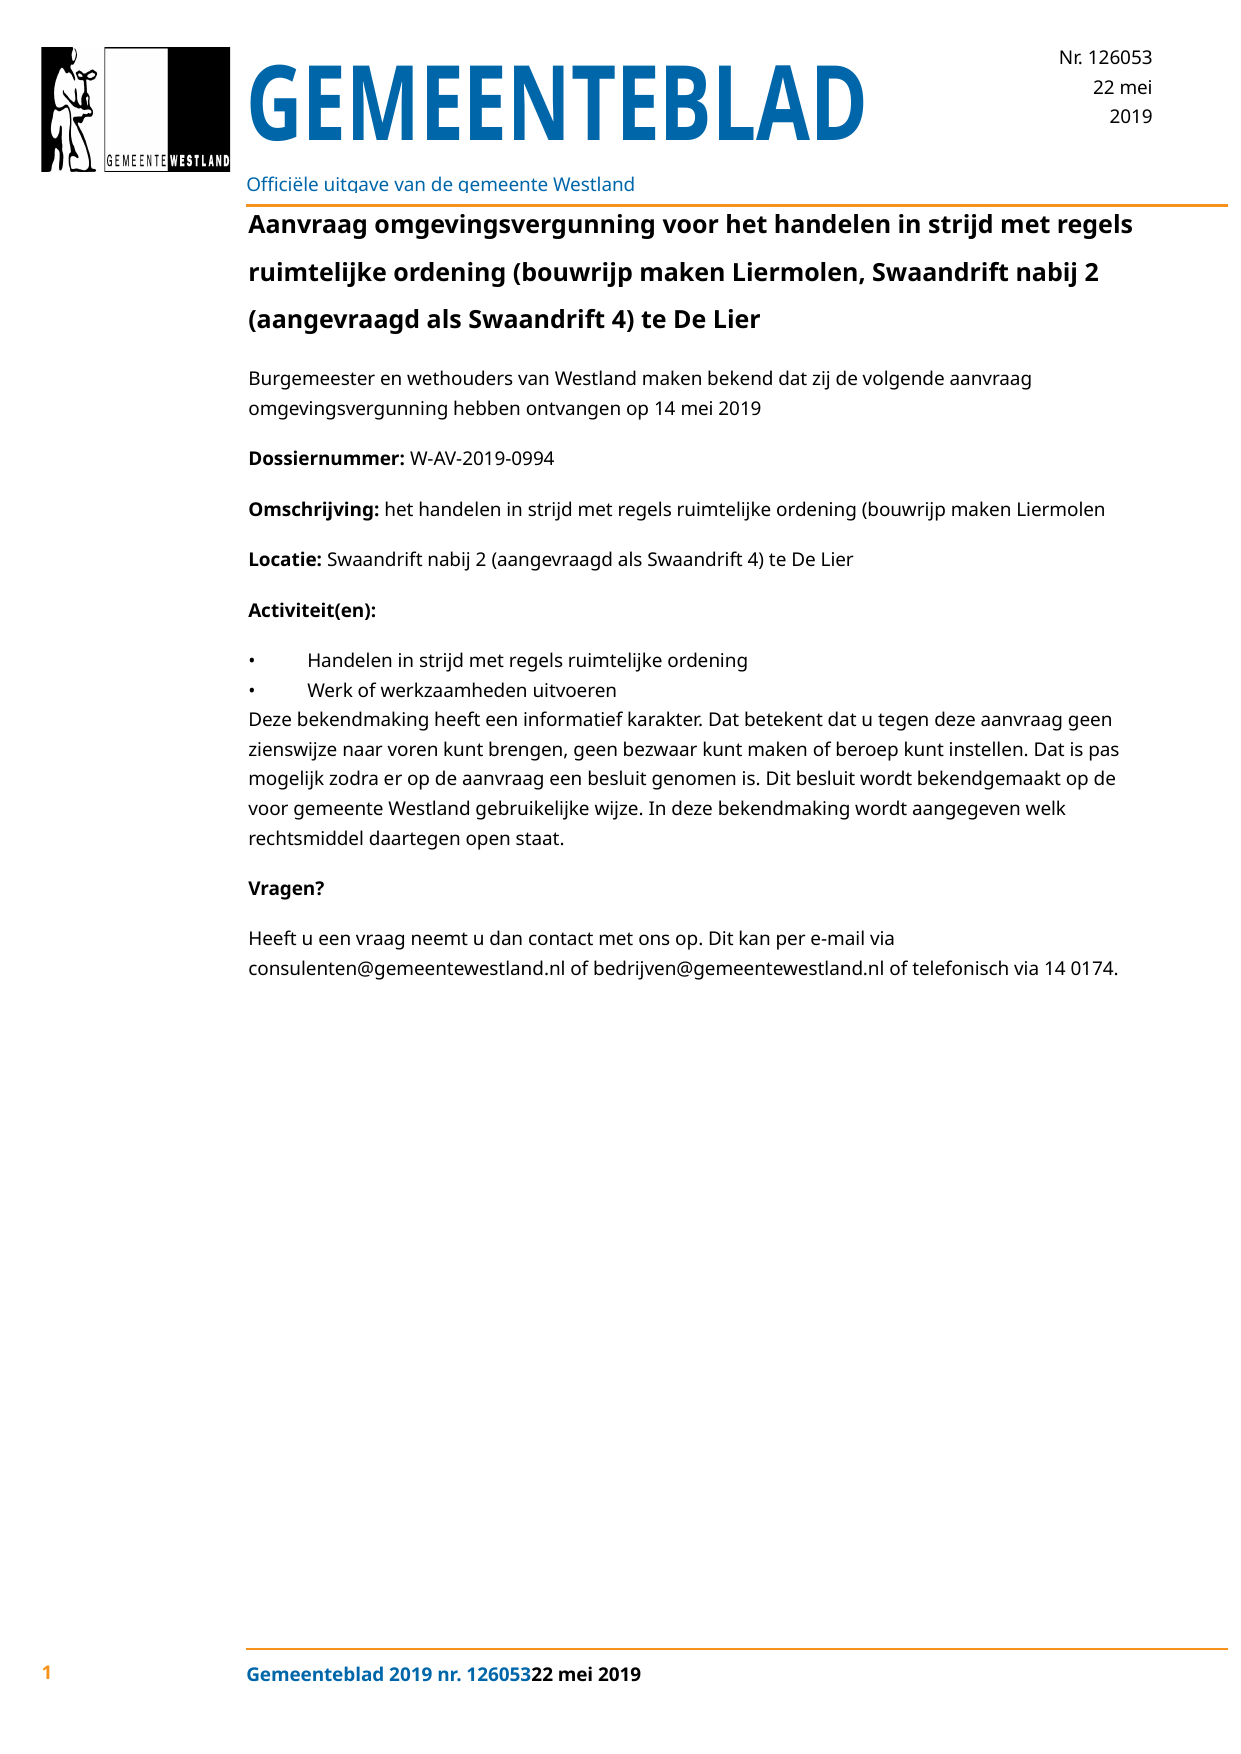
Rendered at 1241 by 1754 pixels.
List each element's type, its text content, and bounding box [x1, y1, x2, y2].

list Werk of werkzaamheden uitvoeren [248, 677, 1152, 702]
text Dossiernummer: W-AV-2019-0994 [248, 446, 1152, 471]
text Heeft u een vraag neemt u dan contact met ons op. Dit kan per e-mail via consulenten@gemeentewestland.nl of bedrijven@gemeentewestland.nl of telefonisch via 14 0174. [248, 926, 1152, 981]
text Vragen? [248, 875, 1152, 901]
text Omschrijving: het handelen in strijd met regels ruimtelijke ordening (bouwrijp maken Liermolen [248, 496, 1152, 522]
text Deze bekendmaking heeft een informatief karakter. Dat betekent dat u tegen deze aanvraag geen zienswijze naar voren kunt brengen, geen bezwaar kunt maken of beroep kunt instellen. Dat is pas mogelijk zodra er op de aanvraag een besluit genomen is. Dit besluit wordt bekendgemaakt op de voor gemeente Westland gebruikelijke wijze. In deze bekendmaking wordt aangegeven welk rechtsmiddel daartegen open staat. [248, 706, 1152, 850]
list Handelen in strijd met regels ruimtelijke ordening [248, 647, 1152, 673]
picture [41, 47, 231, 172]
text Aanvraag omgevingsvergunning voor het handelen in strijd met regels ruimtelijke ordening (bouwrijp maken Liermolen, Swaandrift nabij 2 (aangevraagd als Swaandrift 4) te De Lier [248, 207, 1152, 336]
text Burgemeester en wethouders van Westland maken bekend dat zij de volgende aanvraag omgevingsvergunning hebben ontvangen op 14 mei 2019 [248, 366, 1152, 421]
text Activiteit(en): [248, 597, 1152, 622]
text Locatie: Swaandrift nabij 2 (aangevraagd als Swaandrift 4) te De Lier [248, 546, 1152, 572]
